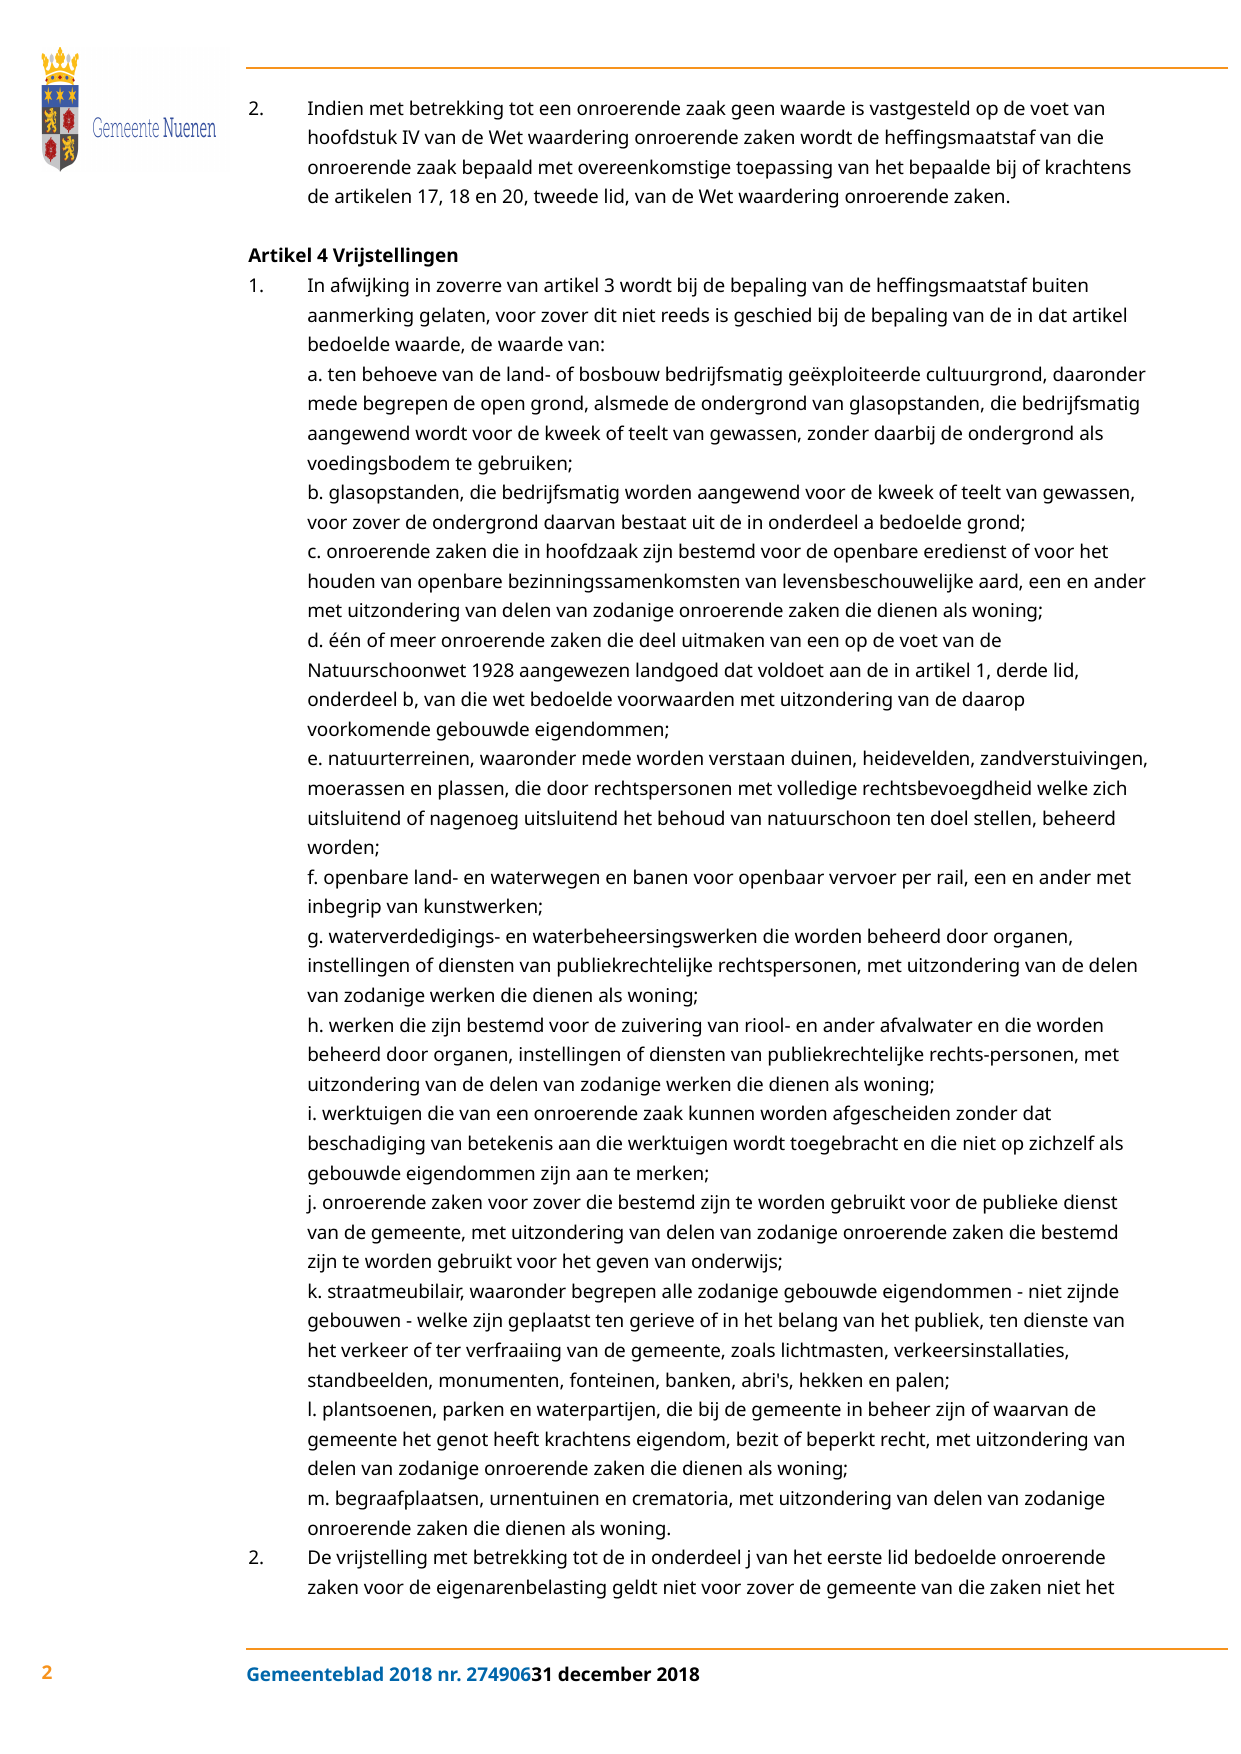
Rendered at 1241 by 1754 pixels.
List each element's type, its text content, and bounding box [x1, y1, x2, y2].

list k. straatmeubilair, waaronder begrepen alle zodanige gebouwde eigendommen - niet zijnde gebouwen - welke zijn geplaatst ten gerieve of in het belang van het publiek, ten dienste van het verkeer of ter verfraaiing van de gemeente, zoals lichtmasten, verkeersinstallaties, standbeelden, monumenten, fonteinen, banken, abri's, hekken en palen; [248, 1278, 1152, 1393]
list i. werktuigen die van een onroerende zaak kunnen worden afgescheiden zonder dat beschadiging van betekenis aan die werktuigen wordt toegebracht en die niet op zichzelf als gebouwde eigendommen zijn aan te merken; [248, 1101, 1152, 1186]
list b. glasopstanden, die bedrijfsmatig worden aangewend voor de kweek of teelt van gewassen, voor zover de ondergrond daarvan bestaat uit de in onderdeel a bedoelde grond; [248, 479, 1152, 535]
list h. werken die zijn bestemd voor de zuivering van riool- en ander afvalwater en die worden beheerd door organen, instellingen of diensten van publiekrechtelijke rechts-personen, met uitzondering van de delen van zodanige werken die dienen als woning; [248, 1012, 1152, 1097]
list Indien met betrekking tot een onroerende zaak geen waarde is vastgesteld op de voet van hoofdstuk IV van de Wet waardering onroerende zaken wordt de heffingsmaatstaf van die onroerende zaak bepaald met overeenkomstige toepassing van het bepaalde bij of krachtens de artikelen 17, 18 en 20, tweede lid, van de Wet waardering onroerende zaken. [248, 95, 1152, 209]
list c. onroerende zaken die in hoofdzaak zijn bestemd voor de openbare eredienst of voor het houden van openbare bezinningssamenkomsten van levensbeschouwelijke aard, een en ander met uitzondering van delen van zodanige onroerende zaken die dienen als woning; [248, 538, 1152, 623]
list e. natuurterreinen, waaronder mede worden verstaan duinen, heidevelden, zandverstuivingen, moerassen en plassen, die door rechtspersonen met volledige rechtsbevoegdheid welke zich uitsluitend of nagenoeg uitsluitend het behoud van natuurschoon ten doel stellen, beheerd worden; [248, 746, 1152, 860]
list De vrijstelling met betrekking tot de in onderdeel j van het eerste lid bedoelde onroerende zaken voor de eigenarenbelasting geldt niet voor zover de gemeente van die zaken niet het [248, 1544, 1152, 1600]
list m. begraafplaatsen, urnentuinen en crematoria, met uitzondering van delen van zodanige onroerende zaken die dienen als woning. [248, 1485, 1152, 1541]
picture [41, 47, 231, 172]
list d. één of meer onroerende zaken die deel uitmaken van een op de voet van de Natuurschoonwet 1928 aangewezen landgoed dat voldoet aan de in artikel 1, derde lid, onderdeel b, van die wet bedoelde voorwaarden met uitzondering van de daarop voorkomende gebouwde eigendommen; [248, 627, 1152, 742]
text Artikel 4 Vrijstellingen [248, 243, 1152, 268]
list g. waterverdedigings- en waterbeheersingswerken die worden beheerd door organen, instellingen of diensten van publiekrechtelijke rechtspersonen, met uitzondering van de delen van zodanige werken die dienen als woning; [248, 923, 1152, 1008]
list In afwijking in zoverre van artikel 3 wordt bij de bepaling van de heffingsmaatstaf buiten aanmerking gelaten, voor zover dit niet reeds is geschied bij de bepaling van de in dat artikel bedoelde waarde, de waarde van: [248, 272, 1152, 357]
list a. ten behoeve van de land- of bosbouw bedrijfsmatig geëxploiteerde cultuurgrond, daaronder mede begrepen de open grond, alsmede de ondergrond van glasopstanden, die bedrijfsmatig aangewend wordt voor de kweek of teelt van gewassen, zonder daarbij de ondergrond als voedingsbodem te gebruiken; [248, 361, 1152, 476]
list j. onroerende zaken voor zover die bestemd zijn te worden gebruikt voor de publieke dienst van de gemeente, met uitzondering van delen van zodanige onroerende zaken die bestemd zijn te worden gebruikt voor het geven van onderwijs; [248, 1189, 1152, 1274]
list f. openbare land- en waterwegen en banen voor openbaar vervoer per rail, een en ander met inbegrip van kunstwerken; [248, 864, 1152, 919]
list l. plantsoenen, parken en waterpartijen, die bij de gemeente in beheer zijn of waarvan de gemeente het genot heeft krachtens eigendom, bezit of beperkt recht, met uitzondering van delen van zodanige onroerende zaken die dienen als woning; [248, 1396, 1152, 1481]
